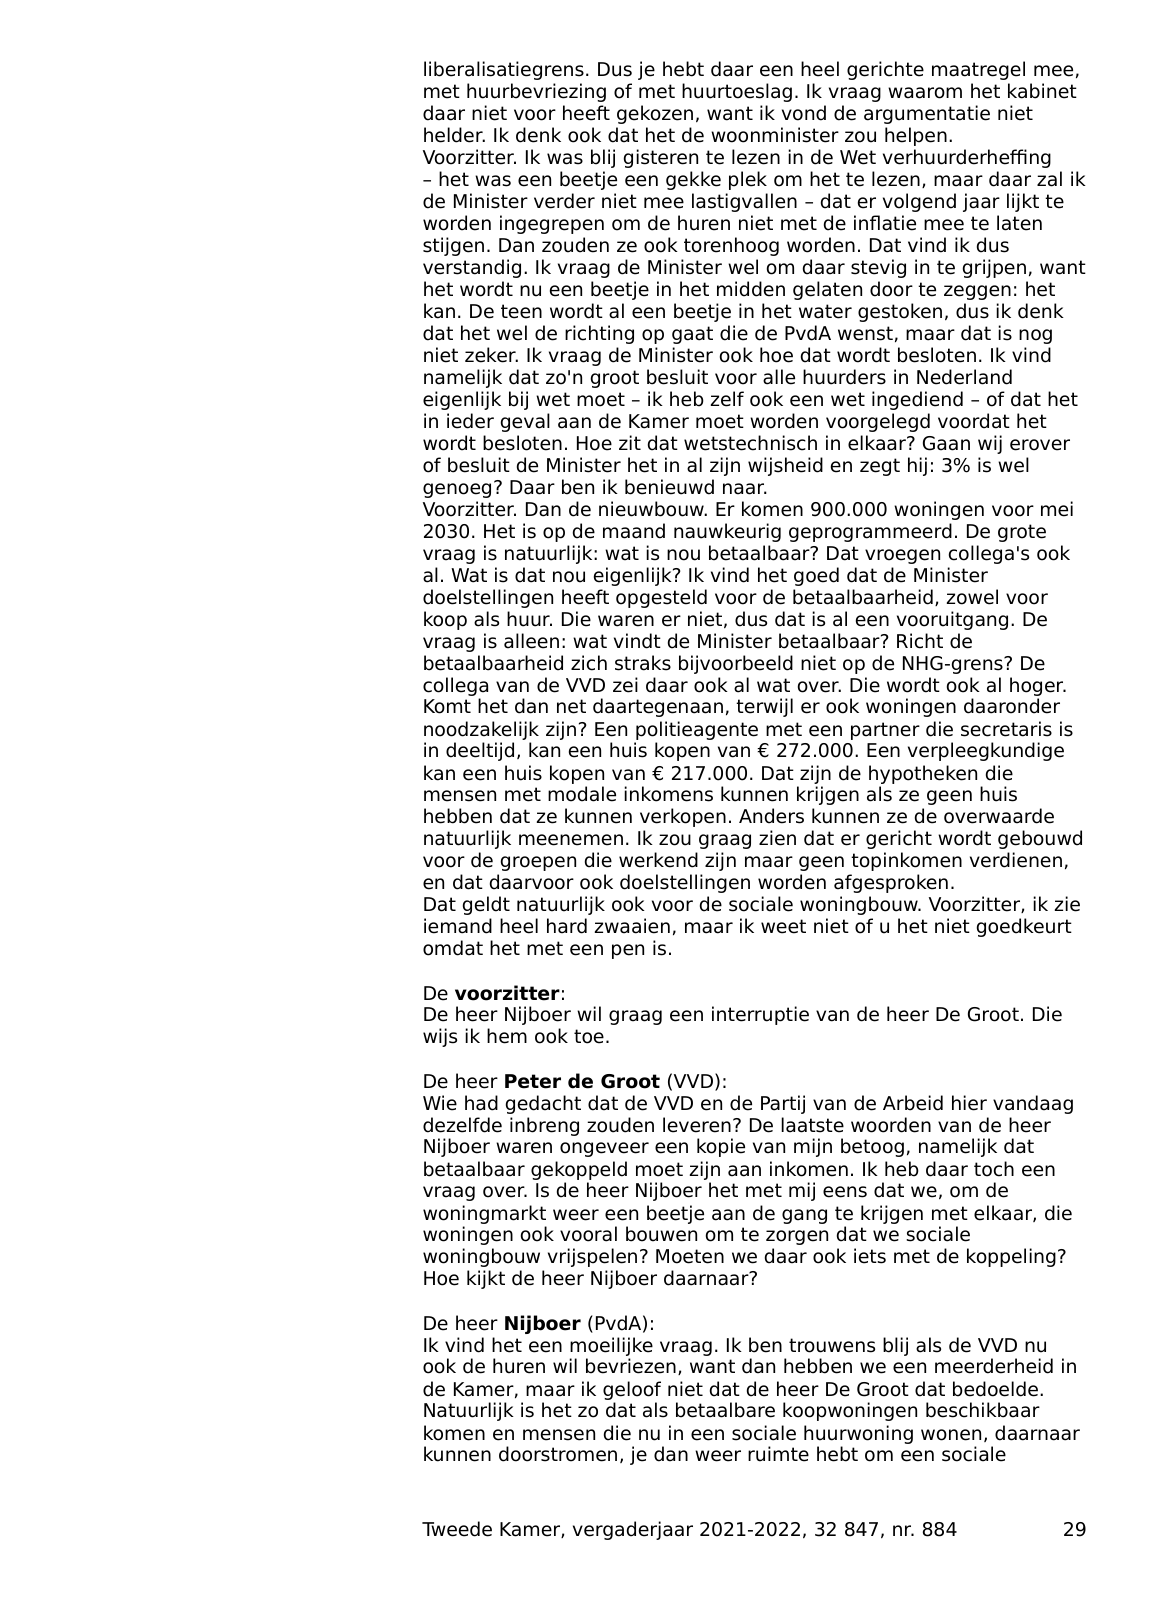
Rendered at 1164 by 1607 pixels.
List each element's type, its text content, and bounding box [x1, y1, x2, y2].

text Ik vind het een moeilijke vraag. Ik ben trouwens blij als de VVD nu ook de huren wil bevriezen, want dan hebben we een meerderheid in de Kamer, maar ik geloof niet dat de heer De Groot dat bedoelde. Natuurlijk is het zo dat als betaalbare koopwoningen beschikbaar komen en mensen die nu in een sociale huurwoning wonen, daarnaar kunnen doorstromen, je dan weer ruimte hebt om een sociale [422, 1334, 1087, 1466]
text Voorzitter. Ik was blij gisteren te lezen in de Wet verhuurderheffing – het was een beetje een gekke plek om het te lezen, maar daar zal ik de Minister verder niet mee lastigvallen – dat er volgend jaar lijkt te worden ingegrepen om de huren niet met de inflatie mee te laten stijgen. Dan zouden ze ook torenhoog worden. Dat vind ik dus verstandig. Ik vraag de Minister wel om daar stevig in te grijpen, want het wordt nu een beetje in het midden gelaten door te zeggen: het kan. De teen wordt al een beetje in het water gestoken, dus ik denk dat het wel de richting op gaat die de PvdA wenst, maar dat is nog niet zeker. Ik vraag de Minister ook hoe dat wordt besloten. Ik vind namelijk dat zo'n groot besluit voor alle huurders in Nederland eigenlijk bij wet moet – ik heb zelf ook een wet ingediend – of dat het in ieder geval aan de Kamer moet worden voorgelegd voordat het wordt besloten. Hoe zit dat wetstechnisch in elkaar? Gaan wij erover of besluit de Minister het in al zijn wijsheid en zegt hij: 3% is wel genoeg? Daar ben ik benieuwd naar. [422, 147, 1087, 499]
text De voorzitter: [422, 982, 1087, 1004]
text De heer Peter de Groot (VVD): [422, 1071, 1087, 1092]
text Voorzitter. Dan de nieuwbouw. Er komen 900.000 woningen voor mei 2030. Het is op de maand nauwkeurig geprogrammeerd. De grote vraag is natuurlijk: wat is nou betaalbaar? Dat vroegen collega's ook al. Wat is dat nou eigenlijk? Ik vind het goed dat de Minister doelstellingen heeft opgesteld voor de betaalbaarheid, zowel voor koop als huur. Die waren er niet, dus dat is al een vooruitgang. De vraag is alleen: wat vindt de Minister betaalbaar? Richt de betaalbaarheid zich straks bijvoorbeeld niet op de NHG-grens? De collega van de VVD zei daar ook al wat over. Die wordt ook al hoger. Komt het dan net daartegenaan, terwijl er ook woningen daaronder noodzakelijk zijn? Een politieagente met een partner die secretaris is in deeltijd, kan een huis kopen van € 272.000. Een verpleegkundige kan een huis kopen van € 217.000. Dat zijn de hypotheken die mensen met modale inkomens kunnen krijgen als ze geen huis hebben dat ze kunnen verkopen. Anders kunnen ze de overwaarde natuurlijk meenemen. Ik zou graag zien dat er gericht wordt gebouwd voor de groepen die werkend zijn maar geen topinkomen verdienen, en dat daarvoor ook doelstellingen worden afgesproken. [422, 499, 1087, 894]
text De heer Nijboer wil graag een interruptie van de heer De Groot. Die wijs ik hem ook toe. [422, 1004, 1087, 1048]
text Dat geldt natuurlijk ook voor de sociale woningbouw. Voorzitter, ik zie iemand heel hard zwaaien, maar ik weet niet of u het niet goedkeurt omdat het met een pen is. [422, 894, 1087, 960]
text Wie had gedacht dat de VVD en de Partij van de Arbeid hier vandaag dezelfde inbreng zouden leveren? De laatste woorden van de heer Nijboer waren ongeveer een kopie van mijn betoog, namelijk dat betaalbaar gekoppeld moet zijn aan inkomen. Ik heb daar toch een vraag over. Is de heer Nijboer het met mij eens dat we, om de woningmarkt weer een beetje aan de gang te krijgen met elkaar, die woningen ook vooral bouwen om te zorgen dat we sociale woningbouw vrijspelen? Moeten we daar ook iets met de koppeling? Hoe kijkt de heer Nijboer daarnaar? [422, 1092, 1087, 1290]
text De heer Nijboer (PvdA): [422, 1312, 1087, 1334]
text liberalisatiegrens. Dus je hebt daar een heel gerichte maatregel mee, met huurbevriezing of met huurtoeslag. Ik vraag waarom het kabinet daar niet voor heeft gekozen, want ik vond de argumentatie niet helder. Ik denk ook dat het de woonminister zou helpen. [422, 59, 1087, 147]
